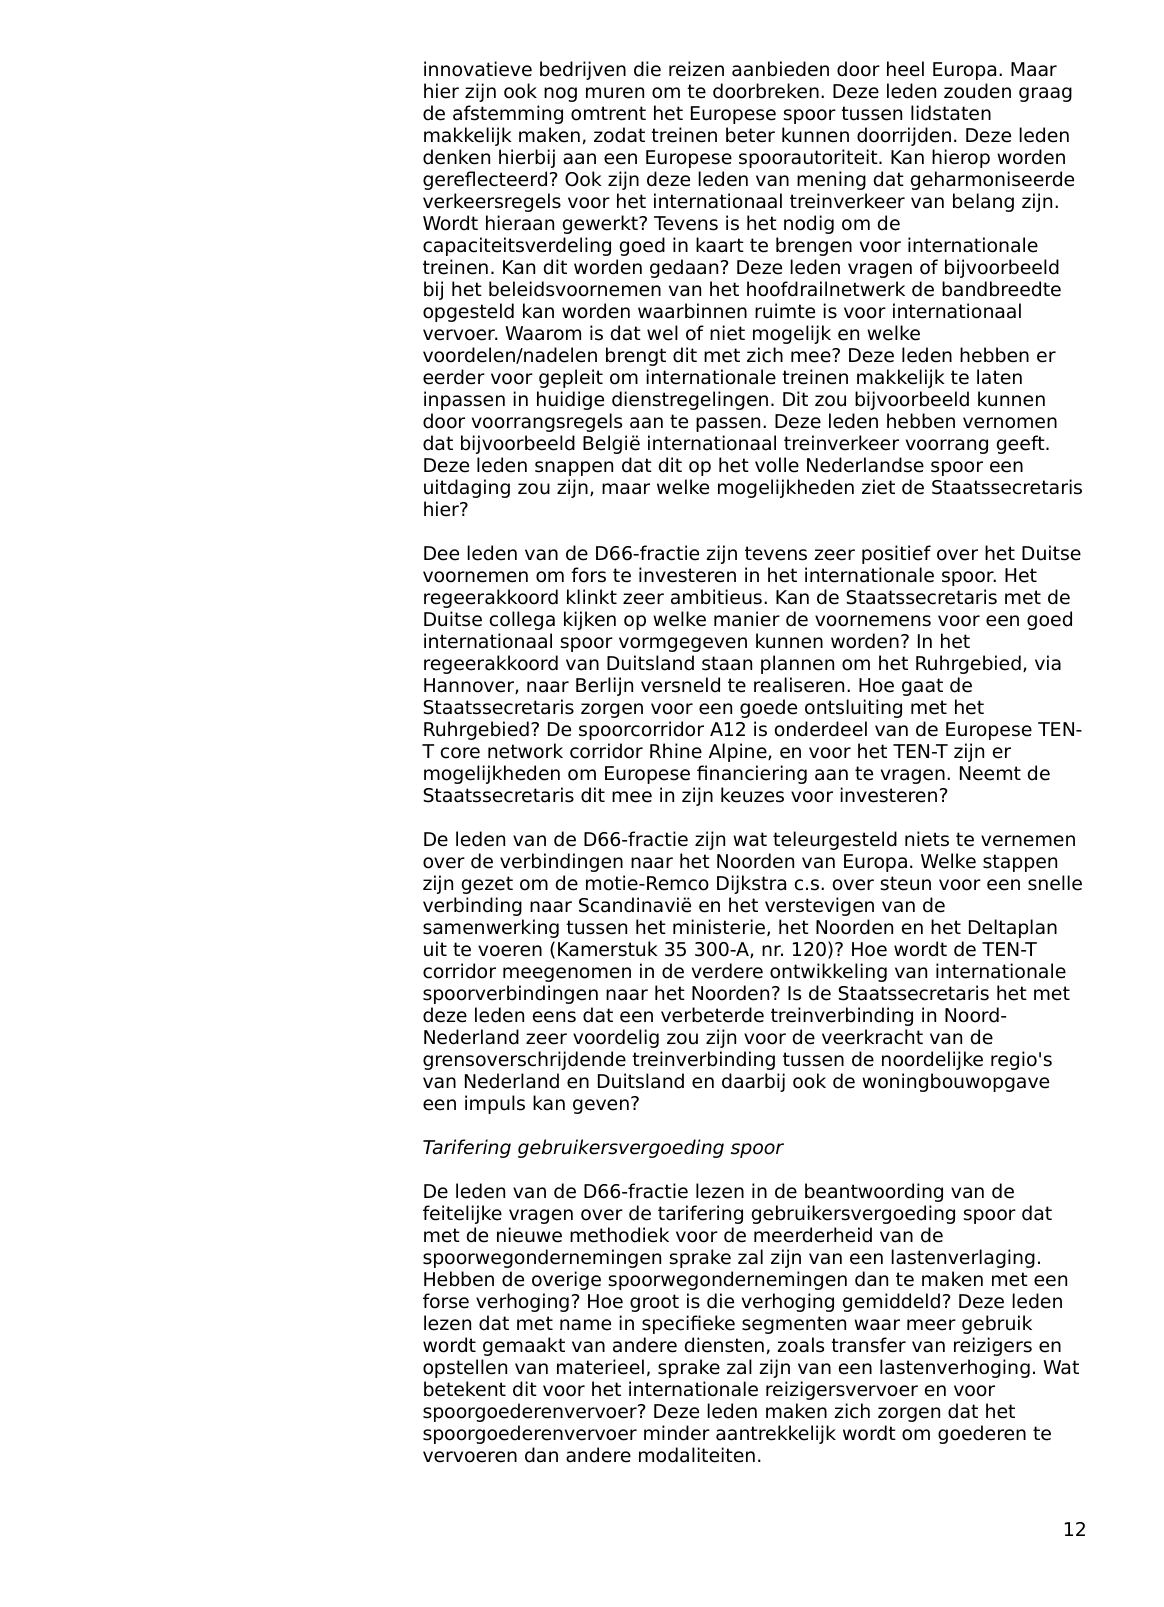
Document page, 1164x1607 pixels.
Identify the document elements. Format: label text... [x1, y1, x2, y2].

text Dee leden van de D66-fractie zijn tevens zeer positief over het Duitse voornemen om fors te investeren in het internationale spoor. Het regeerakkoord klinkt zeer ambitieus. Kan de Staatssecretaris met de Duitse collega kijken op welke manier de voornemens voor een goed internationaal spoor vormgegeven kunnen worden? In het regeerakkoord van Duitsland staan plannen om het Ruhrgebied, via Hannover, naar Berlijn versneld te realiseren. Hoe gaat de Staatssecretaris zorgen voor een goede ontsluiting met het Ruhrgebied? De spoorcorridor A12 is onderdeel van de Europese TEN-T core network corridor Rhine Alpine, en voor het TEN-T zijn er mogelijkheden om Europese financiering aan te vragen. Neemt de Staatssecretaris dit mee in zijn keuzes voor investeren? [422, 543, 1087, 807]
subtitle Tarifering gebruikersvergoeding spoor [422, 1137, 1087, 1159]
text innovatieve bedrijven die reizen aanbieden door heel Europa. Maar hier zijn ook nog muren om te doorbreken. Deze leden zouden graag de afstemming omtrent het Europese spoor tussen lidstaten makkelijk maken, zodat treinen beter kunnen doorrijden. Deze leden denken hierbij aan een Europese spoorautoriteit. Kan hierop worden gereflecteerd? Ook zijn deze leden van mening dat geharmoniseerde verkeersregels voor het internationaal treinverkeer van belang zijn. Wordt hieraan gewerkt? Tevens is het nodig om de capaciteitsverdeling goed in kaart te brengen voor internationale treinen. Kan dit worden gedaan? Deze leden vragen of bijvoorbeeld bij het beleidsvoornemen van het hoofdrailnetwerk de bandbreedte opgesteld kan worden waarbinnen ruimte is voor internationaal vervoer. Waarom is dat wel of niet mogelijk en welke voordelen/nadelen brengt dit met zich mee? Deze leden hebben er eerder voor gepleit om internationale treinen makkelijk te laten inpassen in huidige dienstregelingen. Dit zou bijvoorbeeld kunnen door voorrangsregels aan te passen. Deze leden hebben vernomen dat bijvoorbeeld België internationaal treinverkeer voorrang geeft. Deze leden snappen dat dit op het volle Nederlandse spoor een uitdaging zou zijn, maar welke mogelijkheden ziet de Staatssecretaris hier? [422, 59, 1087, 521]
text De leden van de D66-fractie zijn wat teleurgesteld niets te vernemen over de verbindingen naar het Noorden van Europa. Welke stappen zijn gezet om de motie-Remco Dijkstra c.s. over steun voor een snelle verbinding naar Scandinavië en het verstevigen van de samenwerking tussen het ministerie, het Noorden en het Deltaplan uit te voeren (Kamerstuk 35 300-A, nr. 120)? Hoe wordt de TEN-T corridor meegenomen in de verdere ontwikkeling van internationale spoorverbindingen naar het Noorden? Is de Staatssecretaris het met deze leden eens dat een verbeterde treinverbinding in Noord-Nederland zeer voordelig zou zijn voor de veerkracht van de grensoverschrijdende treinverbinding tussen de noordelijke regio's van Nederland en Duitsland en daarbij ook de woningbouwopgave een impuls kan geven? [422, 829, 1087, 1114]
text De leden van de D66-fractie lezen in de beantwoording van de feitelijke vragen over de tarifering gebruikersvergoeding spoor dat met de nieuwe methodiek voor de meerderheid van de spoorwegondernemingen sprake zal zijn van een lastenverlaging. Hebben de overige spoorwegondernemingen dan te maken met een forse verhoging? Hoe groot is die verhoging gemiddeld? Deze leden lezen dat met name in specifieke segmenten waar meer gebruik wordt gemaakt van andere diensten, zoals transfer van reizigers en opstellen van materieel, sprake zal zijn van een lastenverhoging. Wat betekent dit voor het internationale reizigersvervoer en voor spoorgoederenvervoer? Deze leden maken zich zorgen dat het spoorgoederenvervoer minder aantrekkelijk wordt om goederen te vervoeren dan andere modaliteiten. [422, 1181, 1087, 1467]
